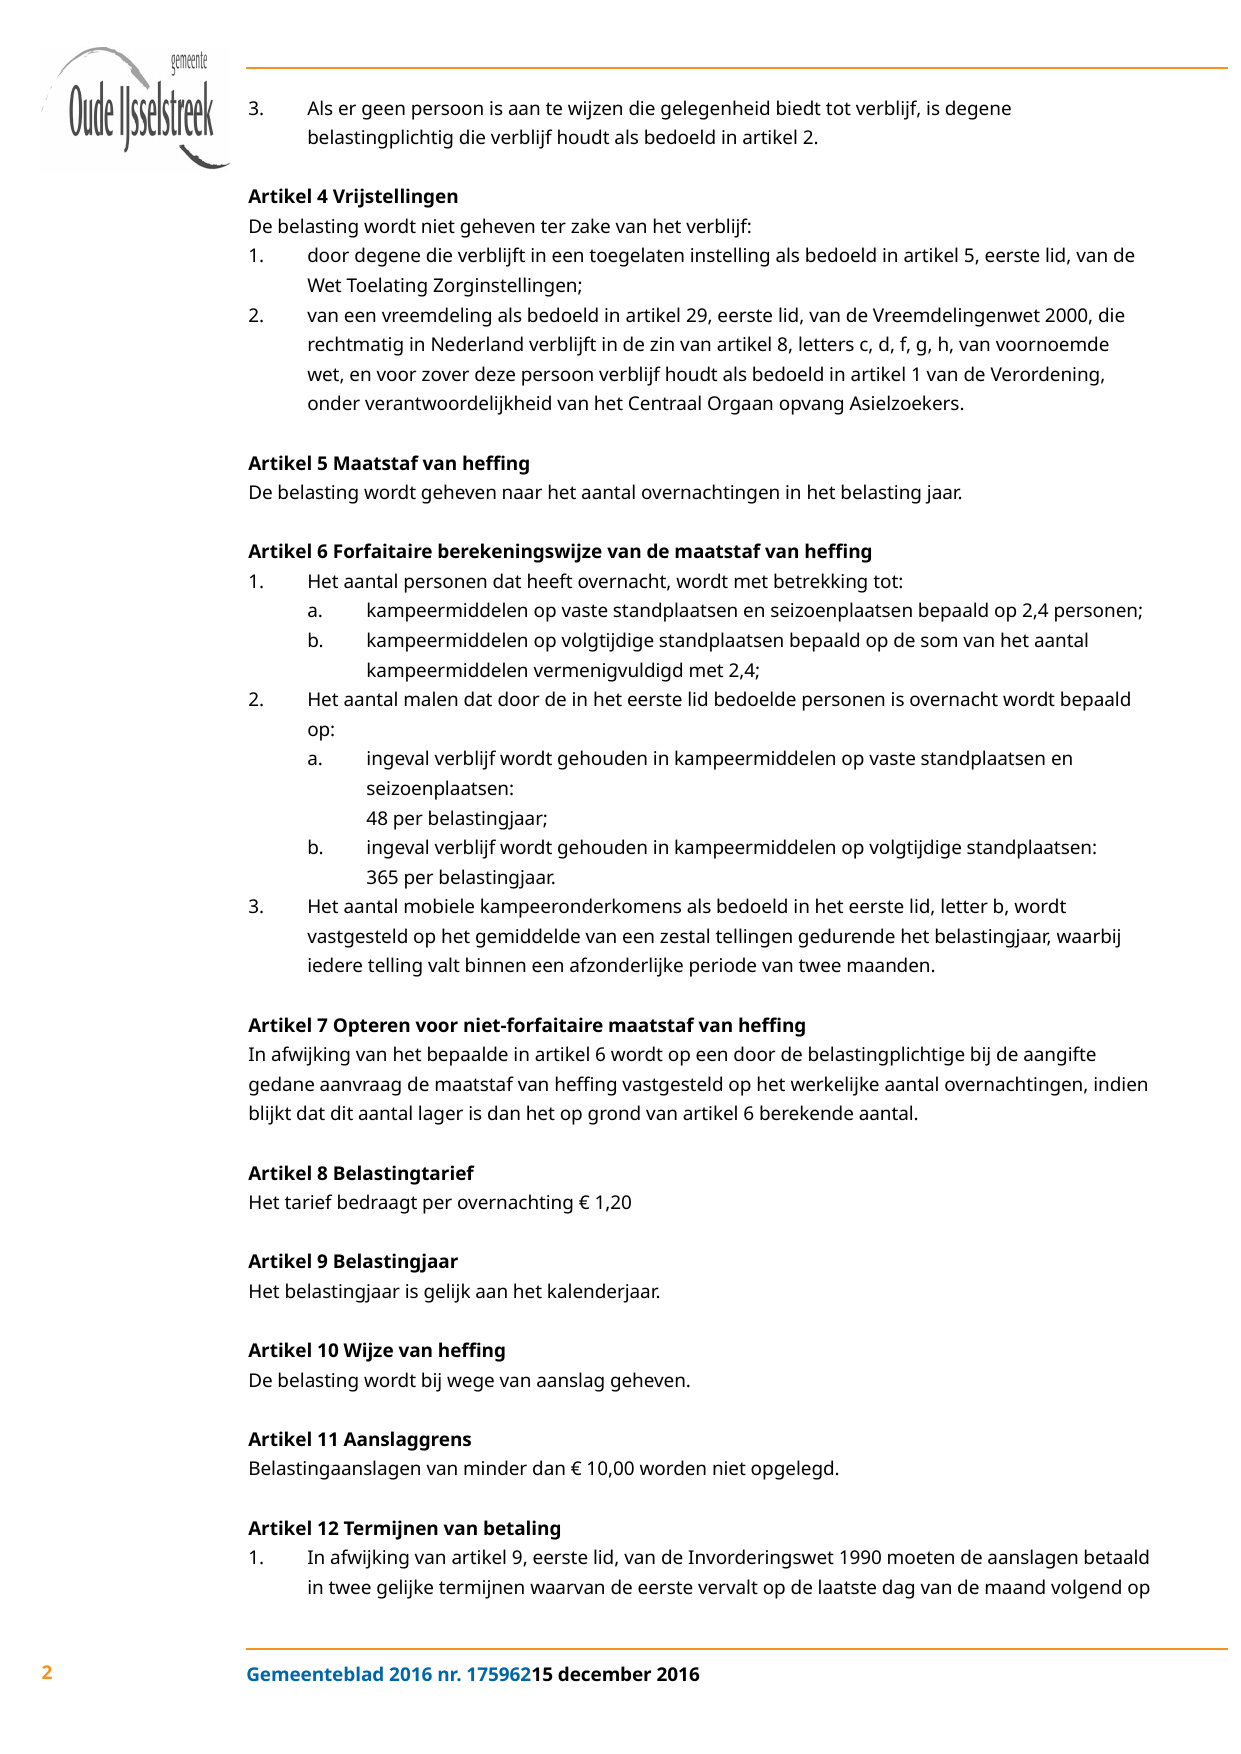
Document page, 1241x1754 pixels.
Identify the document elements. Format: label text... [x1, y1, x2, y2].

list iedere telling valt binnen een afzonderlijke periode van twee maanden. [248, 953, 1152, 978]
text Artikel 11 Aanslaggrens [248, 1426, 1152, 1452]
text De belasting wordt bij wege van aanslag geheven. [248, 1367, 1152, 1393]
list In afwijking van artikel 9, eerste lid, van de Invorderingswet 1990 moeten de aanslagen betaald in twee gelijke termijnen waarvan de eerste vervalt op de laatste dag van de maand volgend op [248, 1544, 1152, 1600]
list kampeermiddelen op volgtijdige standplaatsen bepaald op de som van het aantal [307, 627, 1152, 653]
list rechtmatig in Nederland verblijft in de zin van artikel 8, letters c, d, f, g, h, van voornoemde wet, en voor zover deze persoon verblijf houdt als bedoeld in artikel 1 van de Verordening, onder verantwoordelijkheid van het Centraal Orgaan opvang Asielzoekers. [248, 331, 1152, 416]
picture [41, 47, 231, 172]
list Het aantal malen dat door de in het eerste lid bedoelde personen is overnacht wordt bepaald [248, 686, 1152, 712]
list kampeermiddelen vermenigvuldigd met 2,4; [307, 657, 1152, 683]
text Het belastingjaar is gelijk aan het kalenderjaar. [248, 1278, 1152, 1304]
list van een vreemdeling als bedoeld in artikel 29, eerste lid, van de Vreemdelingenwet 2000, die [248, 302, 1152, 328]
text Artikel 10 Wijze van heffing [248, 1337, 1152, 1363]
list 48 per belastingjaar; [307, 805, 1152, 831]
list ingeval verblijf wordt gehouden in kampeermiddelen op volgtijdige standplaatsen: [307, 834, 1152, 860]
text Artikel 5 Maatstaf van heffing [248, 450, 1152, 476]
text De belasting wordt geheven naar het aantal overnachtingen in het belasting jaar. [248, 479, 1152, 505]
text In afwijking van het bepaalde in artikel 6 wordt op een door de belastingplichtige bij de aangifte gedane aanvraag de maatstaf van heffing vastgesteld op het werkelijke aantal overnachtingen, indien blijkt dat dit aantal lager is dan het op grond van artikel 6 berekende aantal. [248, 1041, 1152, 1126]
list 365 per belastingjaar. [307, 864, 1152, 890]
text Belastingaanslagen van minder dan € 10,00 worden niet opgelegd. [248, 1456, 1152, 1481]
list Als er geen persoon is aan te wijzen die gelegenheid biedt tot verblijf, is degene belastingplichtig die verblijf houdt als bedoeld in artikel 2. [248, 95, 1152, 150]
text Artikel 4 Vrijstellingen [248, 183, 1152, 209]
list Het aantal personen dat heeft overnacht, wordt met betrekking tot: [248, 568, 1152, 594]
text Artikel 6 Forfaitaire berekeningswijze van de maatstaf van heffing [248, 538, 1152, 564]
text Artikel 8 Belastingtarief [248, 1160, 1152, 1186]
list kampeermiddelen op vaste standplaatsen en seizoenplaatsen bepaald op 2,4 personen; [307, 598, 1152, 623]
text Artikel 9 Belastingjaar [248, 1248, 1152, 1274]
text Artikel 7 Opteren voor niet-forfaitaire maatstaf van heffing [248, 1012, 1152, 1038]
list Het aantal mobiele kampeeronderkomens als bedoeld in het eerste lid, letter b, wordt [248, 893, 1152, 919]
list vastgesteld op het gemiddelde van een zestal tellingen gedurende het belastingjaar, waarbij [248, 923, 1152, 949]
text De belasting wordt niet geheven ter zake van het verblijf: [248, 213, 1152, 239]
list door degene die verblijft in een toegelaten instelling als bedoeld in artikel 5, eerste lid, van de Wet Toelating Zorginstellingen; [248, 243, 1152, 298]
text Artikel 12 Termijnen van betaling [248, 1515, 1152, 1541]
list ingeval verblijf wordt gehouden in kampeermiddelen op vaste standplaatsen en seizoenplaatsen: [307, 746, 1152, 801]
text Het tarief bedraagt per overnachting € 1,20 [248, 1189, 1152, 1215]
list op: [248, 716, 1152, 742]
